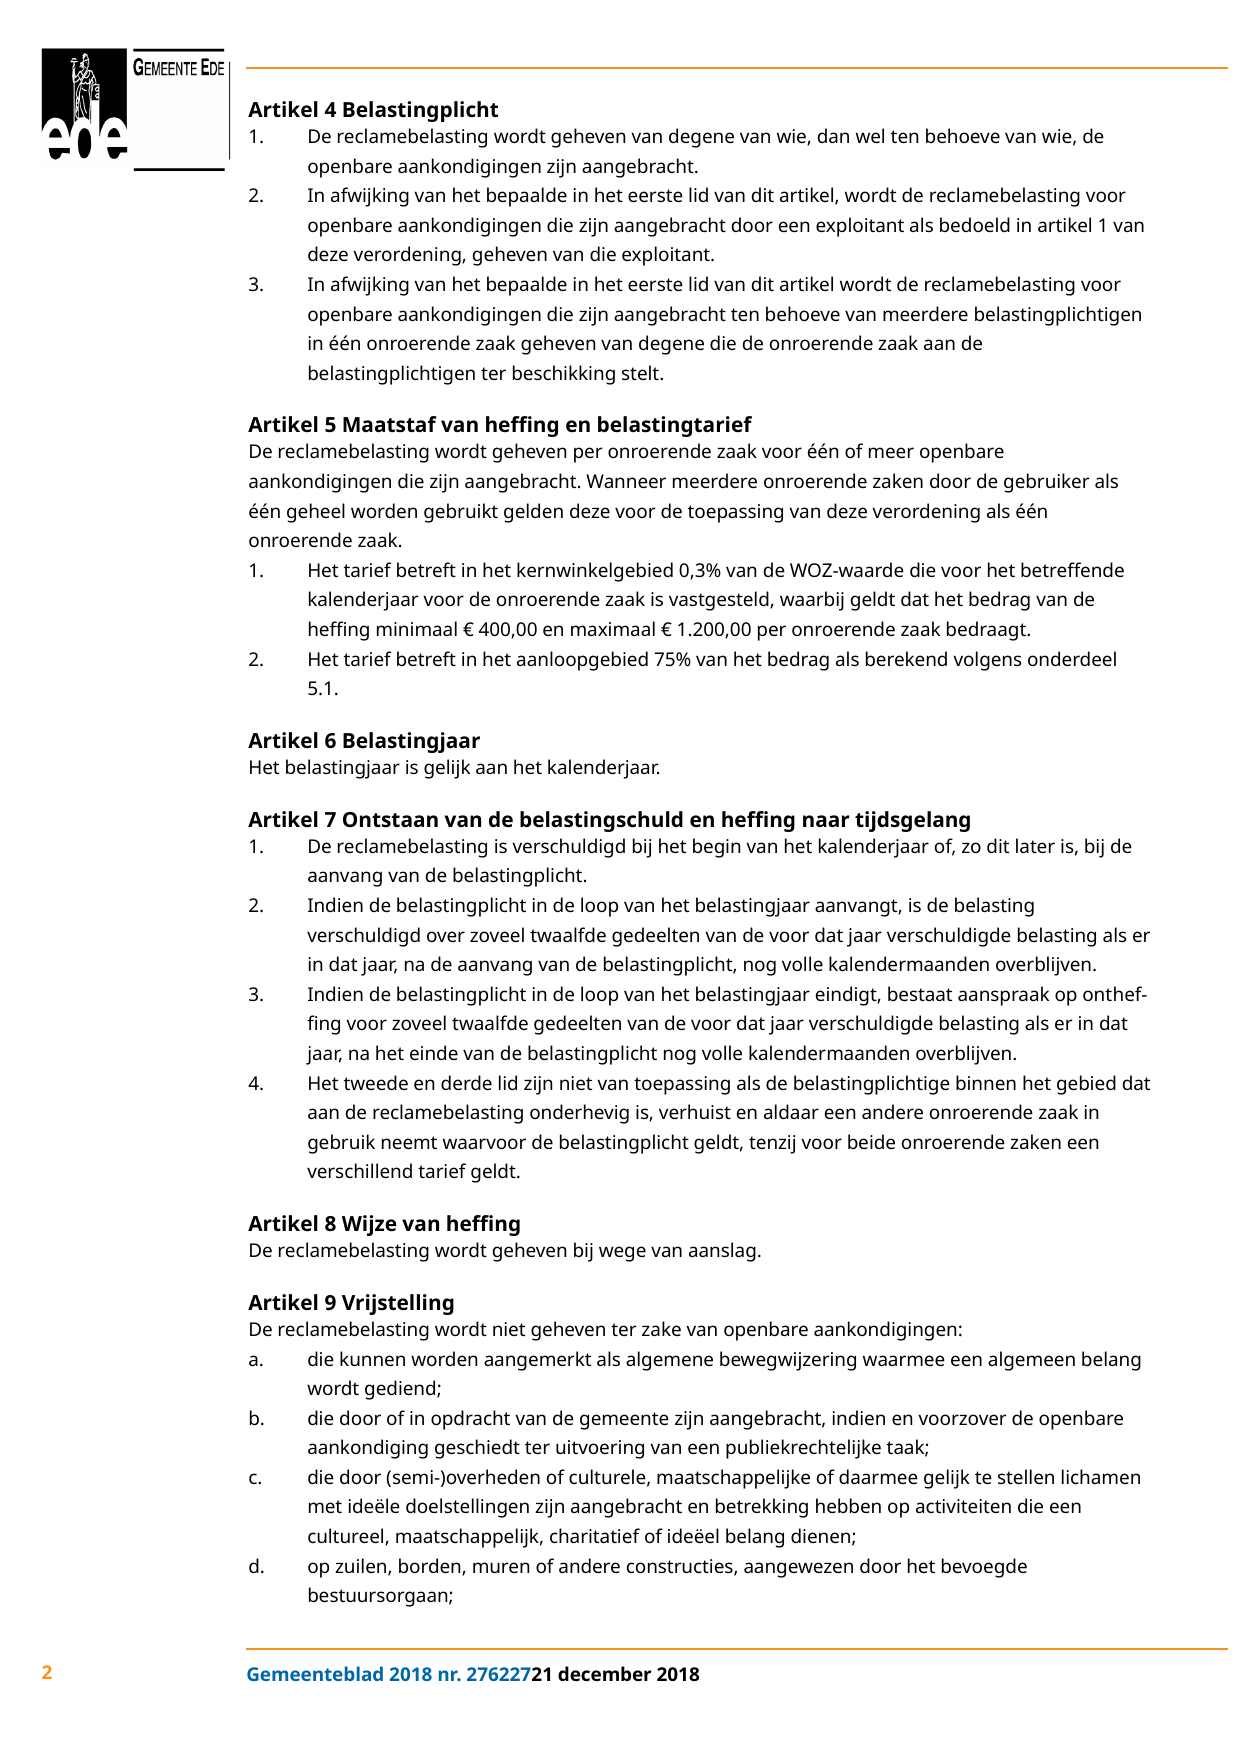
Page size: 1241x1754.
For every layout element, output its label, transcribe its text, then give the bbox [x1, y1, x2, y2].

list op zuilen, borden, muren of andere constructies, aangewezen door het bevoegde bestuursorgaan; [248, 1553, 1152, 1608]
text Artikel 9 Vrijstelling [248, 1288, 1152, 1316]
list In afwijking van het bepaalde in het eerste lid van dit artikel, wordt de reclamebelasting voor openbare aankondigingen die zijn aangebracht door een exploitant als bedoeld in artikel 1 van deze verordening, geheven van die exploitant. [248, 182, 1152, 267]
text De reclamebelasting wordt geheven bij wege van aanslag. [248, 1237, 1152, 1263]
text Artikel 8 Wijze van heffing [248, 1209, 1152, 1237]
list Het tweede en derde lid zijn niet van toepassing als de belastingplichtige binnen het gebied dat aan de reclamebelasting onderhevig is, verhuist en aldaar een andere onroerende zaak in gebruik neemt waarvoor de belastingplicht geldt, tenzij voor beide onroerende zaken een verschillend tarief geldt. [248, 1070, 1152, 1184]
text Artikel 5 Maatstaf van heffing en belastingtarief [248, 410, 1152, 439]
list Indien de belastingplicht in de loop van het belastingjaar aanvangt, is de belasting verschuldigd over zoveel twaalfde gedeelten van de voor dat jaar verschuldigde belasting als er in dat jaar, na de aanvang van de belastingplicht, nog volle kalendermaanden overblijven. [248, 892, 1152, 977]
list Het tarief betreft in het kernwinkelgebied 0,3% van de WOZ-waarde die voor het betreffende kalenderjaar voor de onroerende zaak is vastgesteld, waarbij geldt dat het bedrag van de heffing minimaal € 400,00 en maximaal € 1.200,00 per onroerende zaak bedraagt. [248, 557, 1152, 642]
text Het belastingjaar is gelijk aan het kalenderjaar. [248, 754, 1152, 780]
list Het tarief betreft in het aanloopgebied 75% van het bedrag als berekend volgens onderdeel 5.1. [248, 646, 1152, 701]
list De reclamebelasting wordt geheven van degene van wie, dan wel ten behoeve van wie, de openbare aankondigingen zijn aangebracht. [248, 123, 1152, 178]
text Artikel 7 Ontstaan van de belastingschuld en heffing naar tijdsgelang [248, 805, 1152, 833]
text Artikel 6 Belastingjaar [248, 726, 1152, 754]
list De reclamebelasting is verschuldigd bij het begin van het kalenderjaar of, zo dit later is, bij de aanvang van de belastingplicht. [248, 833, 1152, 888]
picture [41, 47, 231, 172]
list Indien de belastingplicht in de loop van het belastingjaar eindigt, bestaat aanspraak op ont­hef­fing voor zoveel twaalfde gedeelten van de voor dat jaar verschul­digde belasting als er in dat jaar, na het einde van de belastingplicht nog volle kalender­maanden overblijven. [248, 981, 1152, 1066]
text De reclamebelasting wordt niet geheven ter zake van openbare aankondigingen: [248, 1316, 1152, 1342]
list die door (semi-)overheden of culturele, maatschappelijke of daarmee gelijk te stellen lichamen met ideële doelstellingen zijn aangebracht en betrekking hebben op activiteiten die een cultureel, maatschappelijk, charitatief of ideëel belang dienen; [248, 1464, 1152, 1549]
list die kunnen worden aangemerkt als algemene bewegwijzering waarmee een algemeen belang wordt gediend; [248, 1346, 1152, 1401]
list die door of in opdracht van de gemeente zijn aangebracht, indien en voorzover de openbare aankondiging geschiedt ter uitvoering van een publiekrechtelijke taak; [248, 1405, 1152, 1460]
list In afwijking van het bepaalde in het eerste lid van dit artikel wordt de reclamebelasting voor openbare aankondigingen die zijn aangebracht ten behoeve van meerdere belastingplichtigen in één onroerende zaak geheven van degene die de onroerende zaak aan de belastingplichtigen ter beschikking stelt. [248, 271, 1152, 386]
text Artikel 4 Belastingplicht [248, 95, 1152, 123]
text De reclamebelasting wordt geheven per onroerende zaak voor één of meer openbare aankondigingen die zijn aangebracht. Wanneer meerdere onroerende zaken door de gebruiker als één geheel worden gebruikt gelden deze voor de toepassing van deze verordening als één onroerende zaak. [248, 439, 1152, 553]
